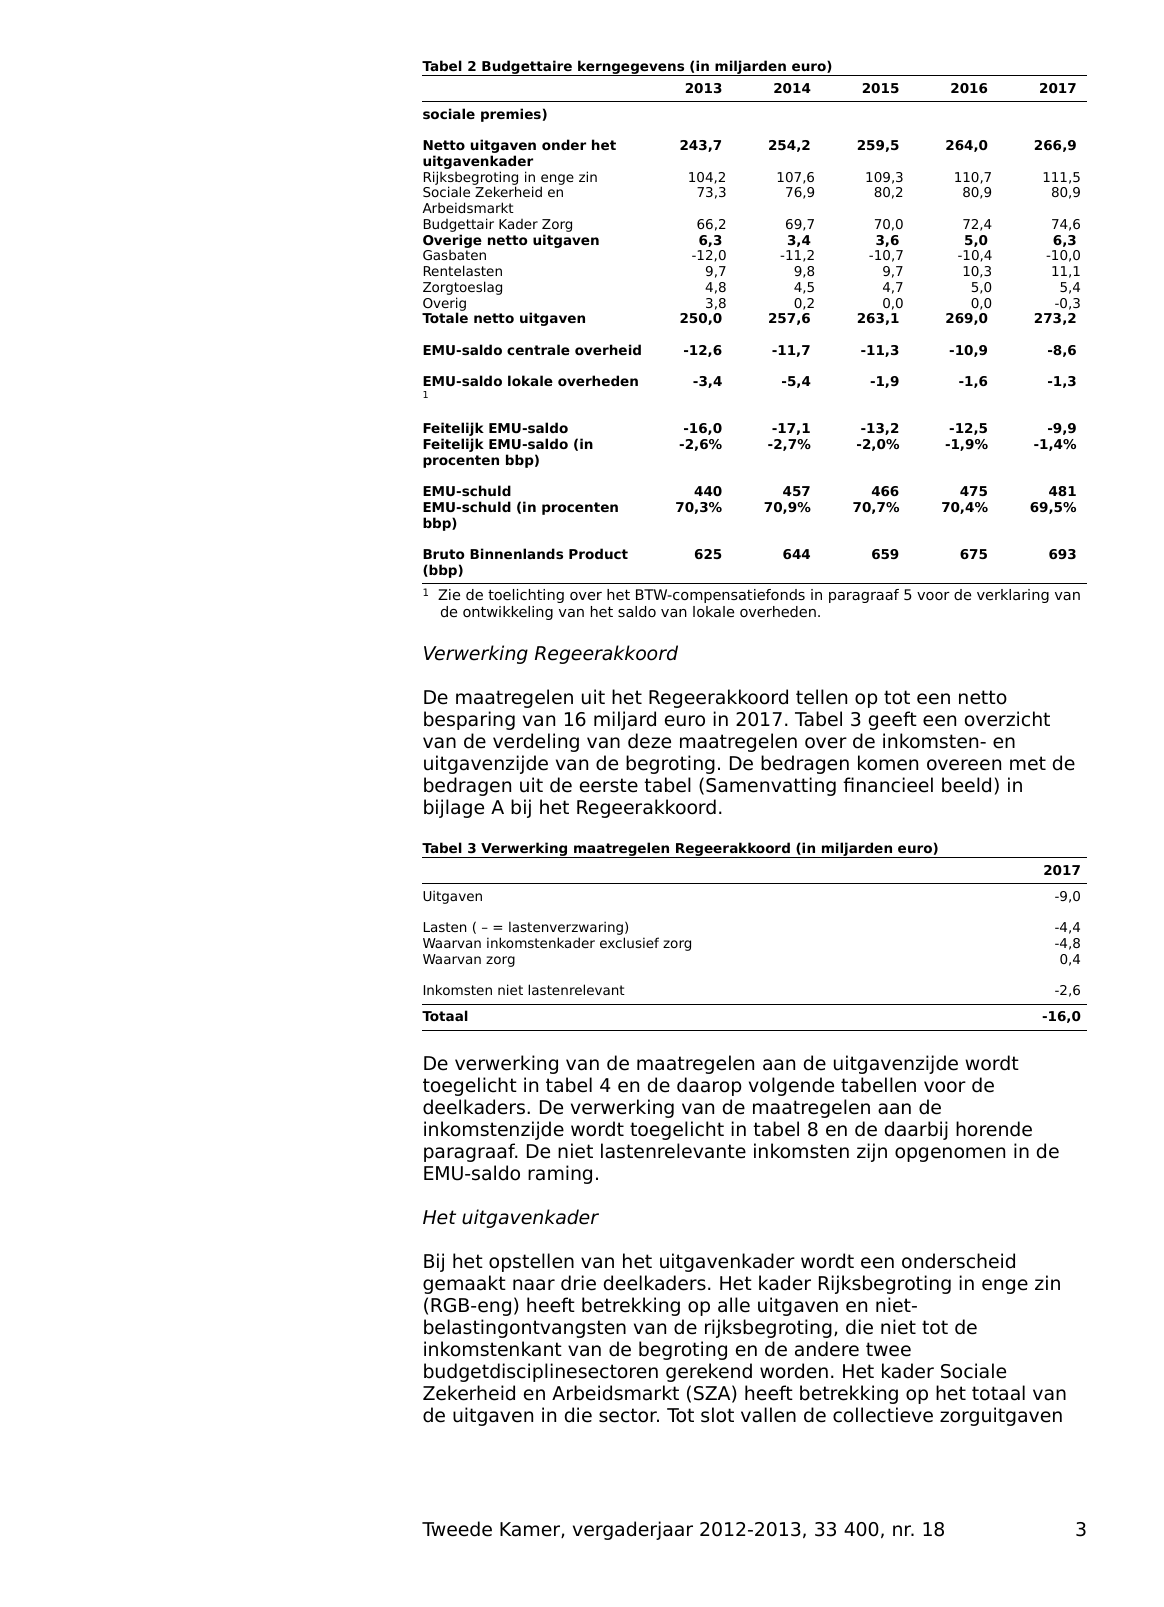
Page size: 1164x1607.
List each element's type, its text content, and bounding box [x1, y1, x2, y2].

table_cell 264,0 [910, 138, 998, 169]
table_cell Feitelijk EMU-saldo (in procenten bbp) [422, 437, 644, 468]
table_cell -17,1 [732, 421, 821, 437]
table_cell [821, 358, 909, 374]
table_cell 457 [732, 484, 821, 500]
table_cell 2015 [821, 76, 909, 101]
table_cell -4,8 [865, 936, 1087, 952]
table_cell 675 [910, 547, 998, 583]
table_cell [821, 531, 909, 547]
table_cell -2,6% [644, 437, 732, 468]
table_cell -12,0 [644, 248, 732, 264]
table_cell 475 [910, 484, 998, 500]
table_cell -1,4% [998, 437, 1087, 468]
table_cell 4,5 [732, 280, 821, 295]
table_cell -0,3 [998, 295, 1087, 311]
table_cell [821, 102, 909, 122]
table_cell 250,0 [644, 311, 732, 327]
table_cell [422, 123, 644, 138]
table_cell 11,1 [998, 264, 1087, 280]
text Bij het opstellen van het uitgavenkader wordt een onderscheid gemaakt naar drie deelkaders. Het kader Rijksbegroting in enge zin (RGB-eng) heeft betrekking op alle uitgaven en niet-belastingontvangsten van de rijksbegroting, die niet tot de inkomstenkant van de begroting en de andere twee budgetdisciplinesectoren gerekend worden. Het kader Sociale Zekerheid en Arbeidsmarkt (SZA) heeft betrekking op het totaal van de uitgaven in die sector. Tot slot vallen de collectieve zorguitgaven [422, 1251, 1087, 1427]
table_cell 76,9 [732, 185, 821, 217]
table_cell Rijksbegroting in enge zin [422, 170, 644, 185]
table_cell 9,7 [644, 264, 732, 280]
table_cell -10,0 [998, 248, 1087, 264]
table_cell 1 Zie de toelichting over het BTW-compensatiefonds in paragraaf 5 voor de verklaring van de ontwikkeling van het saldo van lokale overheden. [422, 584, 1087, 621]
table_cell [998, 531, 1087, 547]
table_cell [732, 102, 821, 122]
table_cell 70,0 [821, 217, 909, 232]
table_cell [998, 406, 1087, 421]
table_cell [998, 102, 1087, 122]
table_cell 259,5 [821, 138, 909, 169]
table_cell 70,4% [910, 500, 998, 531]
table_cell [422, 858, 865, 883]
table_cell [732, 358, 821, 374]
table_cell 104,2 [644, 170, 732, 185]
table_cell Inkomsten niet lastenrelevant [422, 983, 865, 1003]
table_cell 3,8 [644, 295, 732, 311]
table_cell [998, 469, 1087, 484]
table_cell EMU-saldo centrale overheid [422, 343, 644, 358]
table_cell [998, 327, 1087, 343]
table_cell [910, 358, 998, 374]
table_cell 440 [644, 484, 732, 500]
table_cell Overige netto uitgaven [422, 233, 644, 248]
table_cell -16,0 [865, 1005, 1087, 1029]
table_cell -11,7 [732, 343, 821, 358]
table_cell 69,7 [732, 217, 821, 232]
table_cell [422, 531, 644, 547]
table_cell 0,0 [821, 295, 909, 311]
table_cell 0,0 [910, 295, 998, 311]
table_cell 10,3 [910, 264, 998, 280]
table_cell [644, 327, 732, 343]
subtitle Verwerking Regeerakkoord [422, 643, 1087, 665]
subtitle Het uitgavenkader [422, 1207, 1087, 1229]
table_cell 73,3 [644, 185, 732, 217]
table_cell 80,2 [821, 185, 909, 217]
table_cell 263,1 [821, 311, 909, 327]
table_cell 3,4 [732, 233, 821, 248]
table_cell Waarvan zorg [422, 952, 865, 967]
table_cell 659 [821, 547, 909, 583]
table_cell [910, 102, 998, 122]
table_cell 5,0 [910, 233, 998, 248]
table_cell EMU-schuld [422, 484, 644, 500]
table_cell -4,4 [865, 920, 1087, 936]
table_cell Sociale Zekerheid en Arbeidsmarkt [422, 185, 644, 217]
table_cell [821, 406, 909, 421]
table_cell Bruto Binnenlands Product (bbp) [422, 547, 644, 583]
table_cell [910, 327, 998, 343]
table_cell [865, 904, 1087, 920]
table_cell -10,9 [910, 343, 998, 358]
table_cell [732, 531, 821, 547]
table_cell [422, 358, 644, 374]
table_cell 70,9% [732, 500, 821, 531]
table_cell Rentelasten [422, 264, 644, 280]
table_cell 69,5% [998, 500, 1087, 531]
table_cell [422, 327, 644, 343]
table_cell 80,9 [998, 185, 1087, 217]
table_cell 70,7% [821, 500, 909, 531]
table_cell 625 [644, 547, 732, 583]
table_cell 266,9 [998, 138, 1087, 169]
table_cell 4,7 [821, 280, 909, 295]
table_cell Zorgtoeslag [422, 280, 644, 295]
table_cell [821, 327, 909, 343]
table_cell Totale netto uitgaven [422, 311, 644, 327]
table_cell 269,0 [910, 311, 998, 327]
table_cell 9,7 [821, 264, 909, 280]
table_cell 254,2 [732, 138, 821, 169]
table_cell 466 [821, 484, 909, 500]
table_cell -12,6 [644, 343, 732, 358]
table_cell -2,0% [821, 437, 909, 468]
table_cell 70,3% [644, 500, 732, 531]
table_cell 2017 [865, 858, 1087, 883]
text De verwerking van de maatregelen aan de uitgavenzijde wordt toegelicht in tabel 4 en de daarop volgende tabellen voor de deelkaders. De verwerking van de maatregelen aan de inkomstenzijde wordt toegelicht in tabel 8 en de daarbij horende paragraaf. De niet lastenrelevante inkomsten zijn opgenomen in de EMU-saldo raming. [422, 1053, 1087, 1185]
table_cell 110,7 [910, 170, 998, 185]
table_cell Totaal [422, 1005, 865, 1029]
table_cell 243,7 [644, 138, 732, 169]
table_cell 66,2 [644, 217, 732, 232]
table_cell [910, 123, 998, 138]
table_cell [732, 327, 821, 343]
table_cell [865, 967, 1087, 983]
table_cell 2014 [732, 76, 821, 101]
table_cell -8,6 [998, 343, 1087, 358]
table_cell -1,9 [821, 374, 909, 406]
table_cell [644, 123, 732, 138]
table_cell [644, 406, 732, 421]
table_cell 644 [732, 547, 821, 583]
table_cell 0,2 [732, 295, 821, 311]
table_cell 481 [998, 484, 1087, 500]
table_cell -10,7 [821, 248, 909, 264]
table_cell [732, 469, 821, 484]
table_cell -2,6 [865, 983, 1087, 1003]
table_cell [998, 123, 1087, 138]
table_cell -10,4 [910, 248, 998, 264]
table_cell [910, 469, 998, 484]
table_cell sociale premies) [422, 102, 644, 122]
table_cell 693 [998, 547, 1087, 583]
table_cell [422, 967, 865, 983]
table_cell Waarvan inkomstenkader exclusief zorg [422, 936, 865, 952]
table_cell -9,0 [865, 884, 1087, 904]
table_cell [644, 102, 732, 122]
table_cell -3,4 [644, 374, 732, 406]
table_cell [910, 406, 998, 421]
table_cell [821, 123, 909, 138]
table_cell [732, 123, 821, 138]
table_cell [422, 76, 644, 101]
table_cell 5,0 [910, 280, 998, 295]
table_cell -1,9% [910, 437, 998, 468]
table_cell 2016 [910, 76, 998, 101]
table_cell Overig [422, 295, 644, 311]
table_cell -9,9 [998, 421, 1087, 437]
table_cell -11,3 [821, 343, 909, 358]
table_cell 72,4 [910, 217, 998, 232]
table_cell 2017 [998, 76, 1087, 101]
table_cell [644, 358, 732, 374]
table_cell 4,8 [644, 280, 732, 295]
table_cell Feitelijk EMU-saldo [422, 421, 644, 437]
table_cell 74,6 [998, 217, 1087, 232]
table_cell 5,4 [998, 280, 1087, 295]
table_cell [422, 406, 644, 421]
table_cell 2013 [644, 76, 732, 101]
table_cell [998, 358, 1087, 374]
table_cell 273,2 [998, 311, 1087, 327]
table_cell -5,4 [732, 374, 821, 406]
table_cell 107,6 [732, 170, 821, 185]
table_cell [422, 904, 865, 920]
table_cell [422, 469, 644, 484]
table_cell 3,6 [821, 233, 909, 248]
table_cell [732, 406, 821, 421]
table_cell 111,5 [998, 170, 1087, 185]
table_cell [910, 531, 998, 547]
table_cell [644, 469, 732, 484]
table_cell -13,2 [821, 421, 909, 437]
table_cell [821, 469, 909, 484]
table_header Tabel 3 Verwerking maatregelen Regeerakkoord (in miljarden euro) [422, 841, 1087, 857]
table_cell Budgettair Kader Zorg [422, 217, 644, 232]
table_cell 6,3 [644, 233, 732, 248]
table_cell -11,2 [732, 248, 821, 264]
table_cell -12,5 [910, 421, 998, 437]
table_header Tabel 2 Budgettaire kerngegevens (in miljarden euro) [422, 59, 1087, 75]
table_cell 9,8 [732, 264, 821, 280]
table_cell Gasbaten [422, 248, 644, 264]
table_cell EMU-schuld (in procenten bbp) [422, 500, 644, 531]
table_cell Uitgaven [422, 884, 865, 904]
table_cell -16,0 [644, 421, 732, 437]
table_cell -1,3 [998, 374, 1087, 406]
table_cell EMU-saldo lokale overheden 1 [422, 374, 644, 406]
table_cell Lasten ( – = lastenverzwaring) [422, 920, 865, 936]
table_cell -2,7% [732, 437, 821, 468]
table_cell 6,3 [998, 233, 1087, 248]
table_cell 109,3 [821, 170, 909, 185]
table_cell [644, 531, 732, 547]
text De maatregelen uit het Regeerakkoord tellen op tot een netto besparing van 16 miljard euro in 2017. Tabel 3 geeft een overzicht van de verdeling van deze maatregelen over de inkomsten- en uitgavenzijde van de begroting. De bedragen komen overeen met de bedragen uit de eerste tabel (Samenvatting financieel beeld) in bijlage A bij het Regeerakkoord. [422, 687, 1087, 819]
table_cell 257,6 [732, 311, 821, 327]
table_cell 80,9 [910, 185, 998, 217]
table_cell -1,6 [910, 374, 998, 406]
table_cell 0,4 [865, 952, 1087, 967]
table_cell Netto uitgaven onder het uitgavenkader [422, 138, 644, 169]
